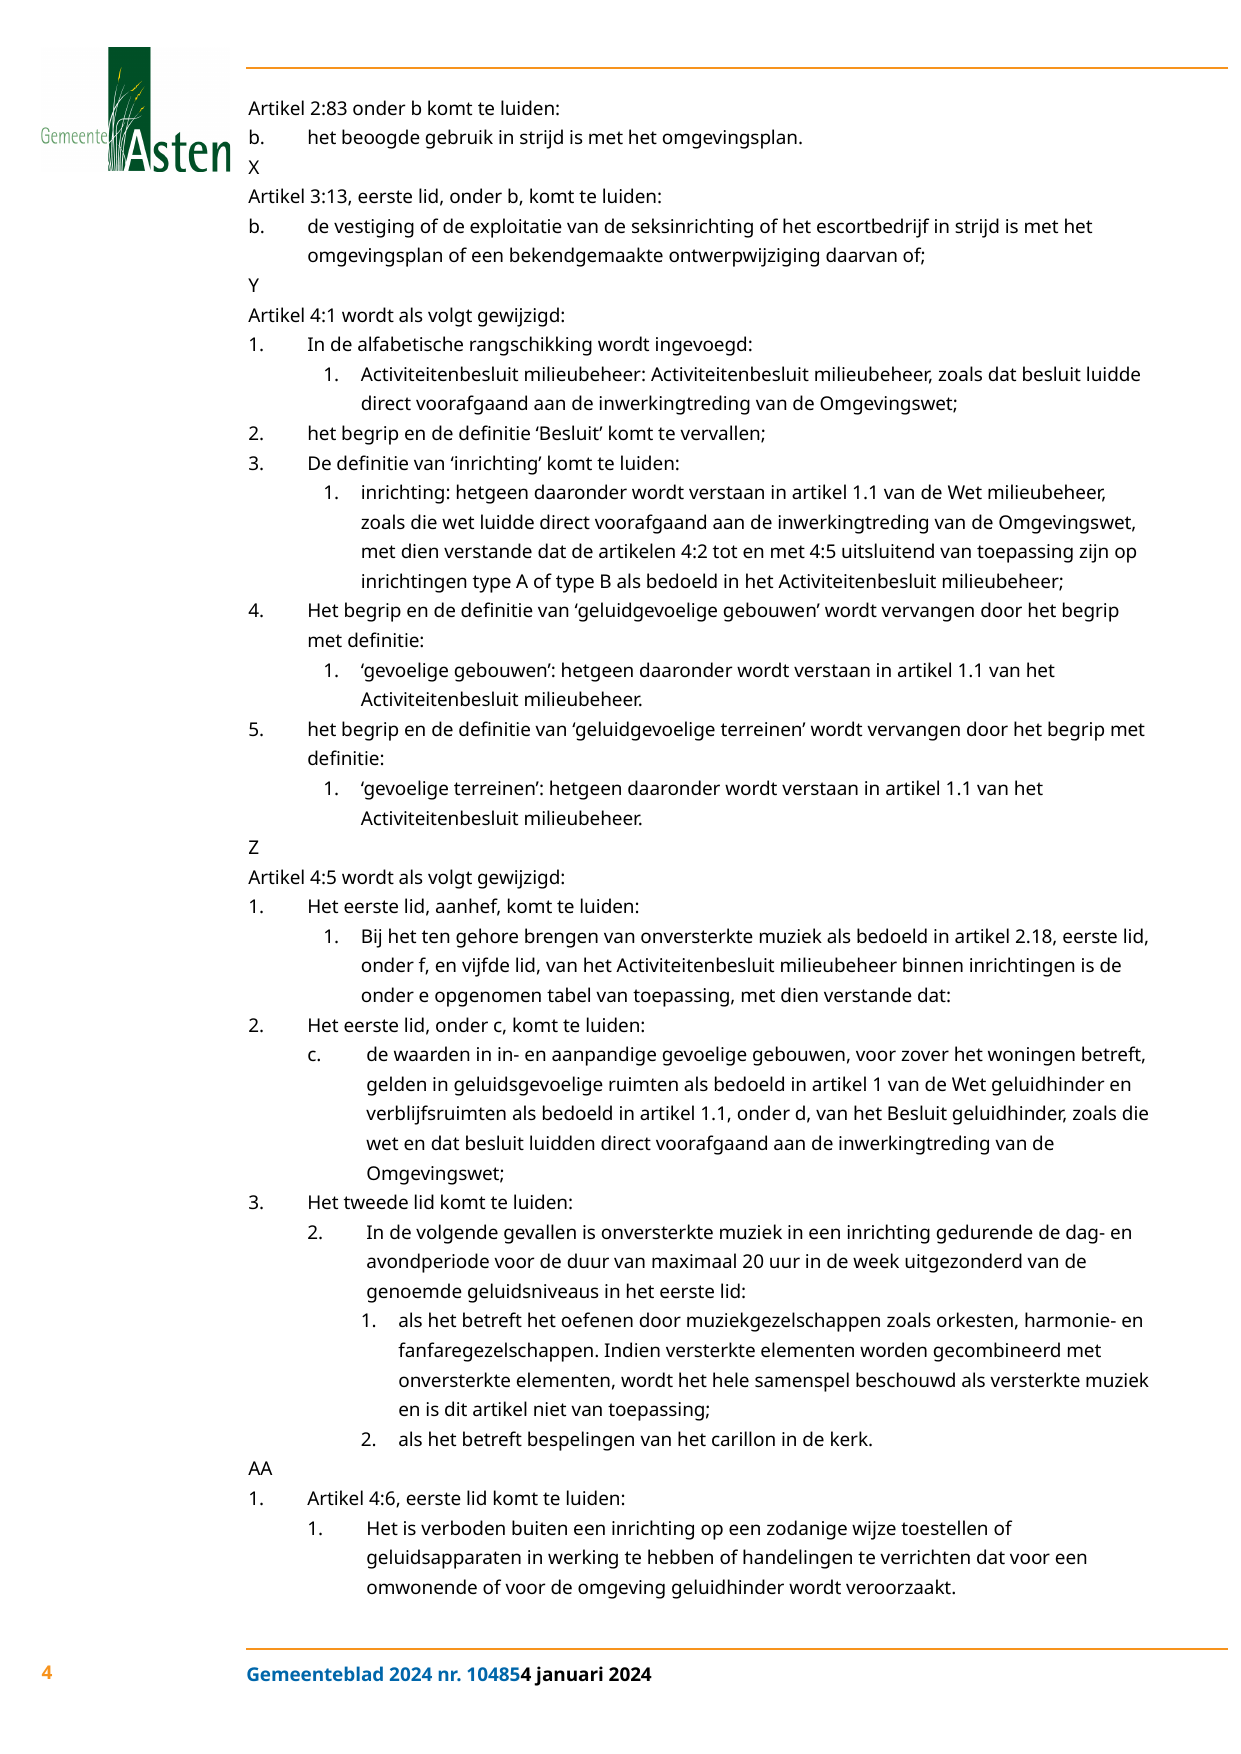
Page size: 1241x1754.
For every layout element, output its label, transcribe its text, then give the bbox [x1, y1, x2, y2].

list In de volgende gevallen is onversterkte muziek in een inrichting gedurende de dag- en avondperiode voor de duur van maximaal 20 uur in de week uitgezonderd van de genoemde geluidsniveaus in het eerste lid: [307, 1219, 1152, 1304]
list Het is verboden buiten een inrichting op een zodanige wijze toestellen of geluidsapparaten in werking te hebben of handelingen te verrichten dat voor een omwonende of voor de omgeving geluidhinder wordt veroorzaakt. [307, 1515, 1152, 1600]
list De definitie van ‘inrichting’ komt te luiden: [248, 450, 1152, 476]
list Bij het ten gehore brengen van onversterkte muziek als bedoeld in artikel 2.18, eerste lid, onder f, en vijfde lid, van het Activiteitenbesluit milieubeheer binnen inrichtingen is de onder e opgenomen tabel van toepassing, met dien verstande dat: [323, 923, 1152, 1008]
list Activiteitenbesluit milieubeheer: Activiteitenbesluit milieubeheer, zoals dat besluit luidde direct voorafgaand aan de inwerkingtreding van de Omgevingswet; [323, 361, 1152, 416]
text AA [248, 1456, 1152, 1481]
list ‘gevoelige terreinen’: hetgeen daaronder wordt verstaan in artikel 1.1 van het Activiteitenbesluit milieubeheer. [323, 775, 1152, 831]
list het beoogde gebruik in strijd is met het omgevingsplan. [248, 124, 1152, 150]
text Artikel 3:13, eerste lid, onder b, komt te luiden: [248, 183, 1152, 209]
list ‘gevoelige gebouwen’: hetgeen daaronder wordt verstaan in artikel 1.1 van het Activiteitenbesluit milieubeheer. [323, 657, 1152, 712]
list de vestiging of de exploitatie van de seksinrichting of het escortbedrijf in strijd is met het omgevingsplan of een bekendgemaakte ontwerpwijziging daarvan of; [248, 213, 1152, 268]
list als het betreft het oefenen door muziekgezelschappen zoals orkesten, harmonie- en fanfaregezelschappen. Indien versterkte elementen worden gecombineerd met onversterkte elementen, wordt het hele samenspel beschouwd als versterkte muziek en is dit artikel niet van toepassing; [361, 1308, 1152, 1422]
list als het betreft bespelingen van het carillon in de kerk. [361, 1426, 1152, 1452]
list het begrip en de definitie ‘Besluit’ komt te vervallen; [248, 420, 1152, 446]
text Y [248, 272, 1152, 298]
text Z [248, 834, 1152, 860]
text Artikel 4:1 wordt als volgt gewijzigd: [248, 302, 1152, 328]
list Het eerste lid, aanhef, komt te luiden: [248, 893, 1152, 919]
list inrichting: hetgeen daaronder wordt verstaan in artikel 1.1 van de Wet milieubeheer, zoals die wet luidde direct voorafgaand aan de inwerkingtreding van de Omgevingswet, met dien verstande dat de artikelen 4:2 tot en met 4:5 uitsluitend van toepassing zijn op inrichtingen type A of type B als bedoeld in het Activiteitenbesluit milieubeheer; [323, 479, 1152, 594]
picture [41, 47, 231, 172]
list het begrip en de definitie van ‘geluidgevoelige terreinen’ wordt vervangen door het begrip met definitie: [248, 716, 1152, 771]
list Het begrip en de definitie van ‘geluidgevoelige gebouwen’ wordt vervangen door het begrip met definitie: [248, 598, 1152, 653]
text X [248, 154, 1152, 180]
list Het tweede lid komt te luiden: [248, 1189, 1152, 1215]
text Artikel 4:5 wordt als volgt gewijzigd: [248, 864, 1152, 890]
list de waarden in in- en aanpandige gevoelige gebouwen, voor zover het woningen betreft, gelden in geluidsgevoelige ruimten als bedoeld in artikel 1 van de Wet geluidhinder en verblijfsruimten als bedoeld in artikel 1.1, onder d, van het Besluit geluidhinder, zoals die wet en dat besluit luidden direct voorafgaand aan de inwerkingtreding van de Omgevingswet; [307, 1041, 1152, 1186]
list Artikel 4:6, eerste lid komt te luiden: [248, 1485, 1152, 1511]
list Het eerste lid, onder c, komt te luiden: [248, 1012, 1152, 1038]
list In de alfabetische rangschikking wordt ingevoegd: [248, 331, 1152, 357]
text Artikel 2:83 onder b komt te luiden: [248, 95, 1152, 121]
